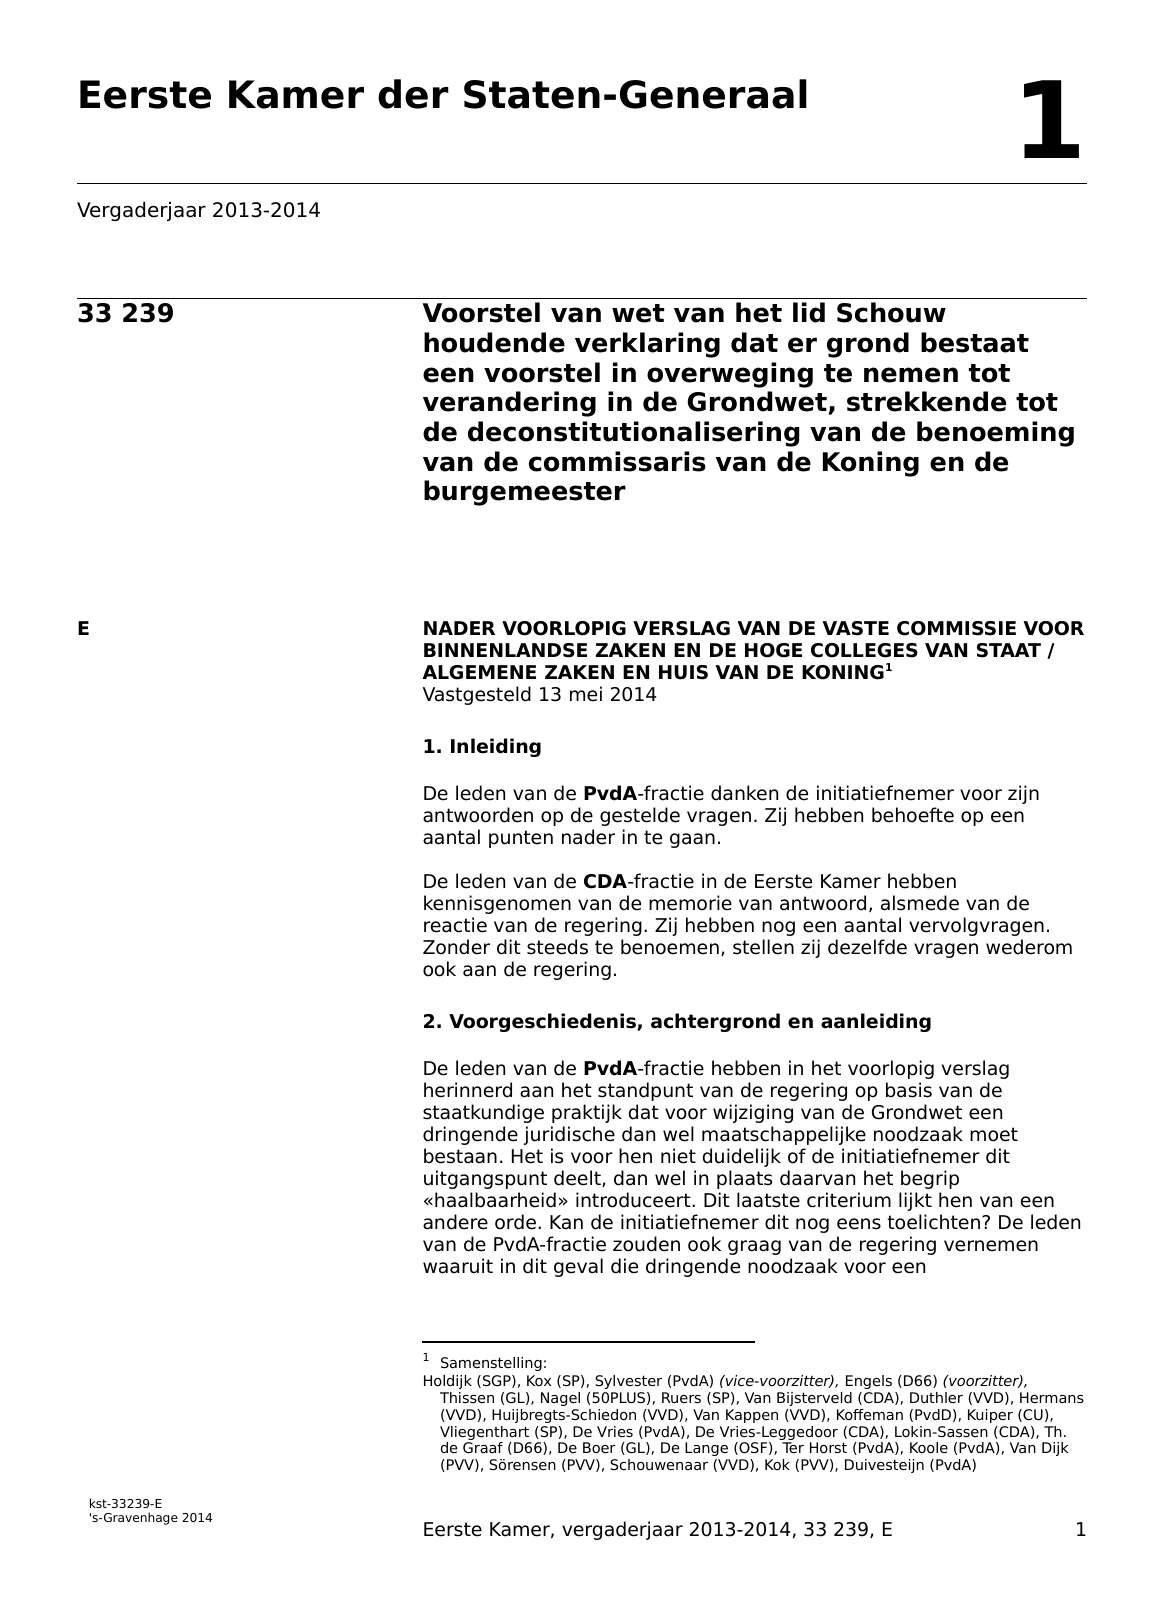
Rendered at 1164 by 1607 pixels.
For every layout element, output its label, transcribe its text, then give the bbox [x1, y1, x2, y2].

text Vastgesteld 13 mei 2014 [422, 684, 1087, 706]
subtitle 2. Voorgeschiedenis, achtergrond en aanleiding [422, 1011, 1087, 1033]
text 's-Gravenhage 2014 [88, 1511, 323, 1525]
subtitle E NADER VOORLOPIG VERSLAG VAN DE VASTE COMMISSIE VOOR BINNENLANDSE ZAKEN EN DE HOGE COLLEGES VAN STAAT / ALGEMENE ZAKEN EN HUIS VAN DE KONING [77, 618, 1087, 684]
subtitle 33 239 Voorstel van wet van het lid Schouw houdende verklaring dat er grond bestaat een voorstel in overweging te nemen tot verandering in de Grondwet, strekkende tot de deconstitutionalisering van de benoeming van de commissaris van de Koning en de burgemeester [77, 299, 1087, 507]
text De leden van de PvdA-fractie danken de initiatiefnemer voor zijn antwoorden op de gestelde vragen. Zij hebben behoefte op een aantal punten nader in te gaan. [422, 783, 1087, 849]
table_header Eerste Kamer der Staten-Generaal [77, 59, 886, 183]
text De leden van de CDA-fractie in de Eerste Kamer hebben kennisgenomen van de memorie van antwoord, alsmede van de reactie van de regering. Zij hebben nog een aantal vervolgvragen. Zonder dit steeds te benoemen, stellen zij dezelfde vragen wederom ook aan de regering. [422, 871, 1087, 981]
text Samenstelling: [422, 1351, 1087, 1373]
text De leden van de PvdA-fractie hebben in het voorlopig verslag herinnerd aan het standpunt van de regering op basis van de staatkundige praktijk dat voor wijziging van de Grondwet een dringende juridische dan wel maatschappelijke noodzaak moet bestaan. Het is voor hen niet duidelijk of de initiatiefnemer dit uitgangspunt deelt, dan wel in plaats daarvan het begrip «haalbaarheid» introduceert. Dit laatste criterium lijkt hen van een andere orde. Kan de initiatiefnemer dit nog eens toelichten? De leden van de PvdA-fractie zouden ook graag van de regering vernemen waaruit in dit geval die dringende noodzaak voor een [422, 1058, 1087, 1277]
subtitle 1. Inleiding [422, 736, 1087, 758]
table_cell Vergaderjaar 2013-2014 [77, 184, 1087, 298]
text Holdijk (SGP), Kox (SP), Sylvester (PvdA) (vice-voorzitter), Engels (D66) (voorzitter), Thissen (GL), Nagel (50PLUS), Ruers (SP), Van Bijsterveld (CDA), Duthler (VVD), Hermans (VVD), Huijbregts-Schiedon (VVD), Van Kappen (VVD), Koffeman (PvdD), Kuiper (CU), Vliegenthart (SP), De Vries (PvdA), De Vries-Leggedoor (CDA), Lokin-Sassen (CDA), Th. de Graaf (D66), De Boer (GL), De Lange (OSF), Ter Horst (PvdA), Koole (PvdA), Van Dijk (PVV), Sörensen (PVV), Schouwenaar (VVD), Kok (PVV), Duivesteijn (PvdA) [422, 1373, 1087, 1474]
table_header 1 [886, 59, 1087, 183]
text kst-33239-E [88, 1497, 323, 1511]
